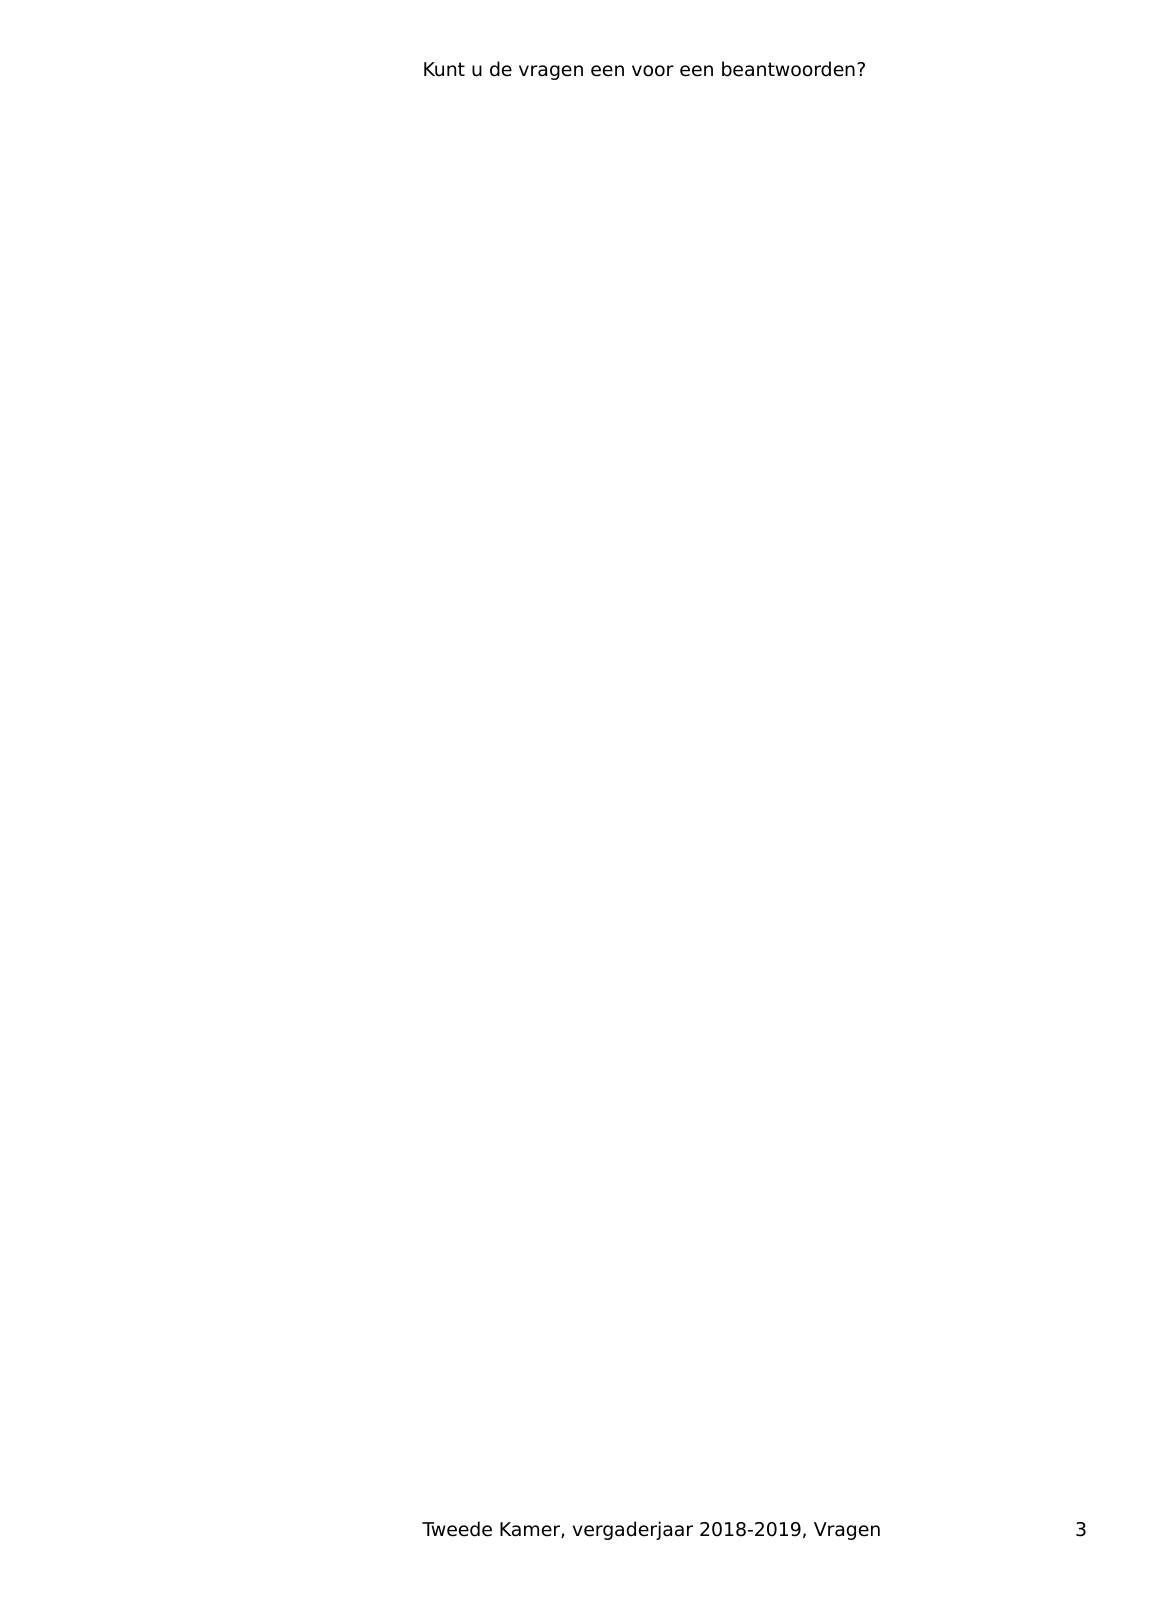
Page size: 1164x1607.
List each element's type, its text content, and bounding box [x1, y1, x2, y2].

text Kunt u de vragen een voor een beantwoorden? [422, 59, 1087, 81]
